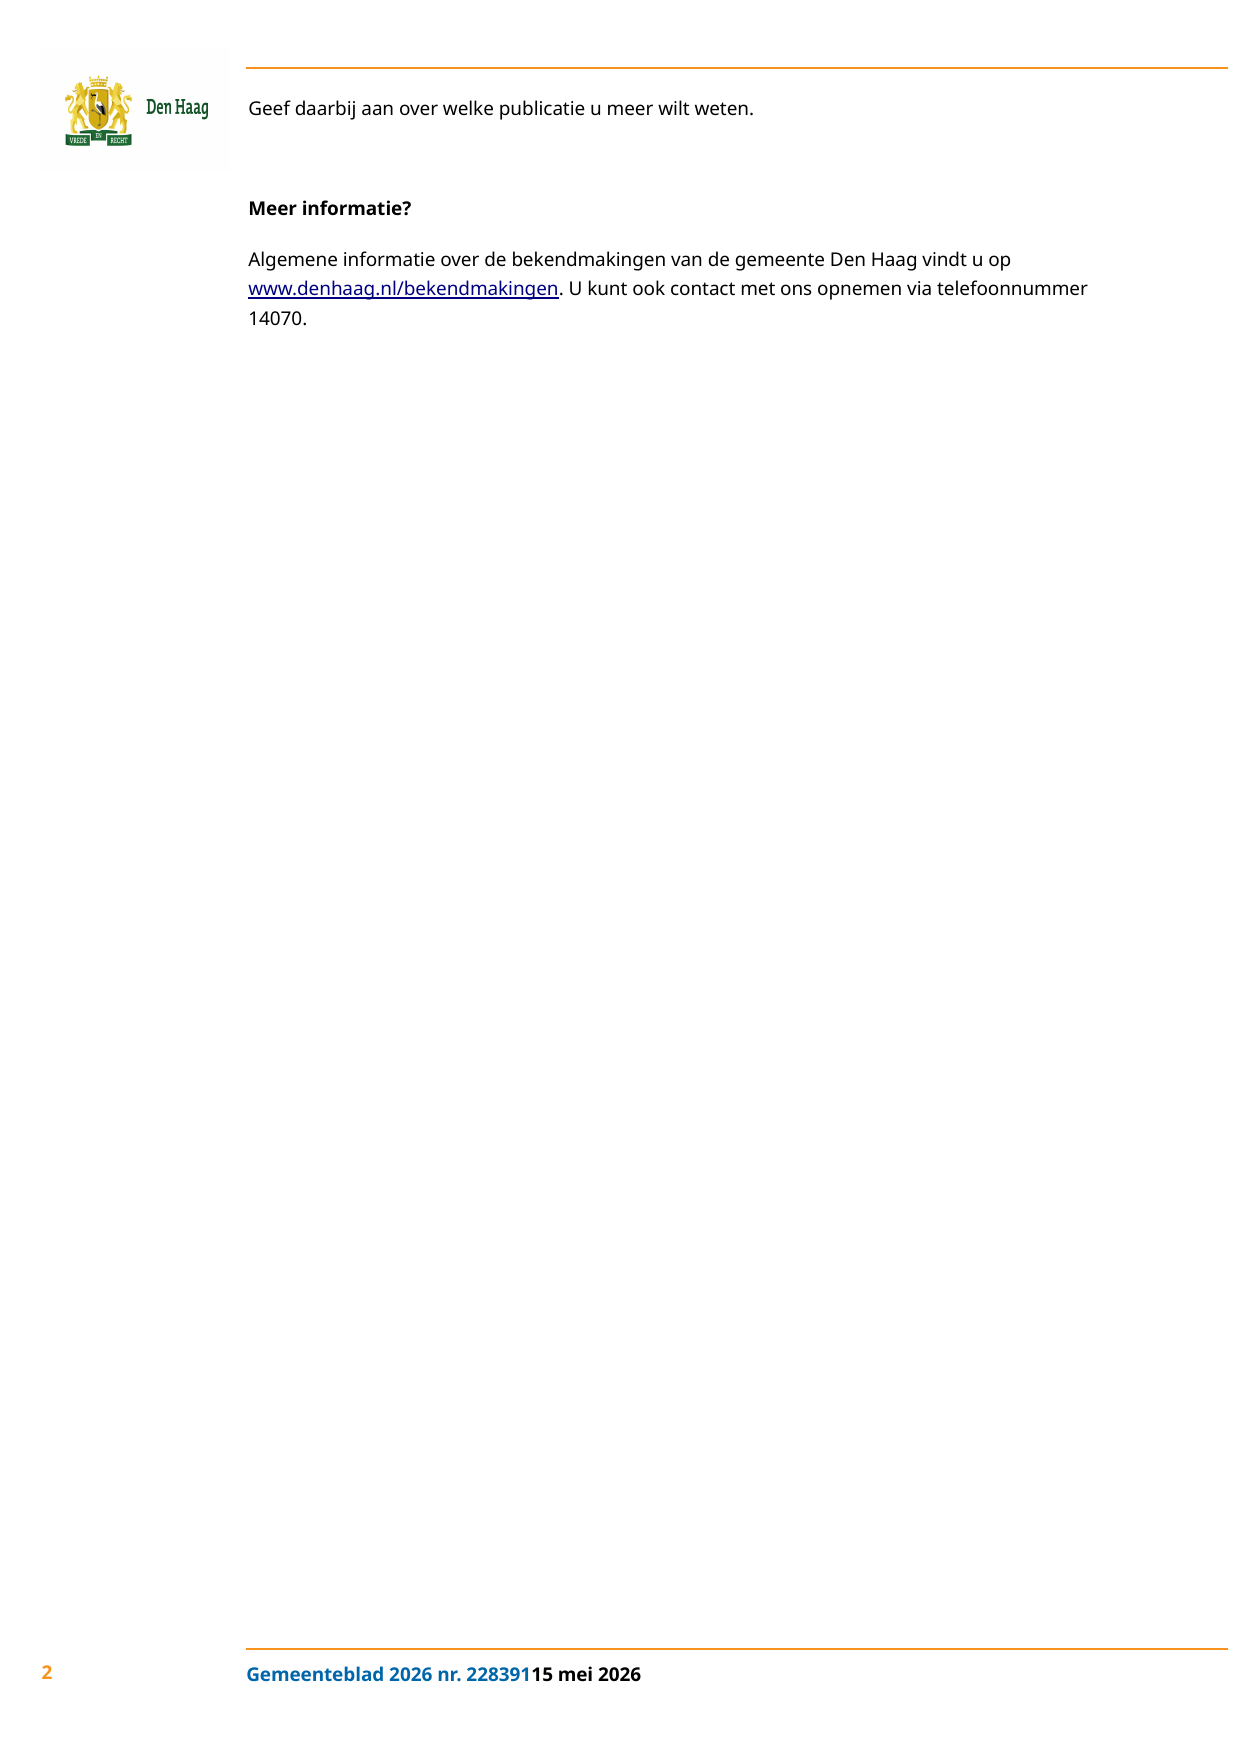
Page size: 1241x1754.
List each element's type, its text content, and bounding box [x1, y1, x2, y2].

text Algemene informatie over de bekendmakingen van de gemeente Den Haag vindt u op www.denhaag.nl/bekendmakingen. U kunt ook contact met ons opnemen via telefoonnummer 14070. [248, 246, 1152, 331]
text Geef daarbij aan over welke publicatie u meer wilt weten. [248, 95, 1152, 121]
picture [41, 47, 231, 172]
text Meer informatie? [248, 196, 1152, 221]
